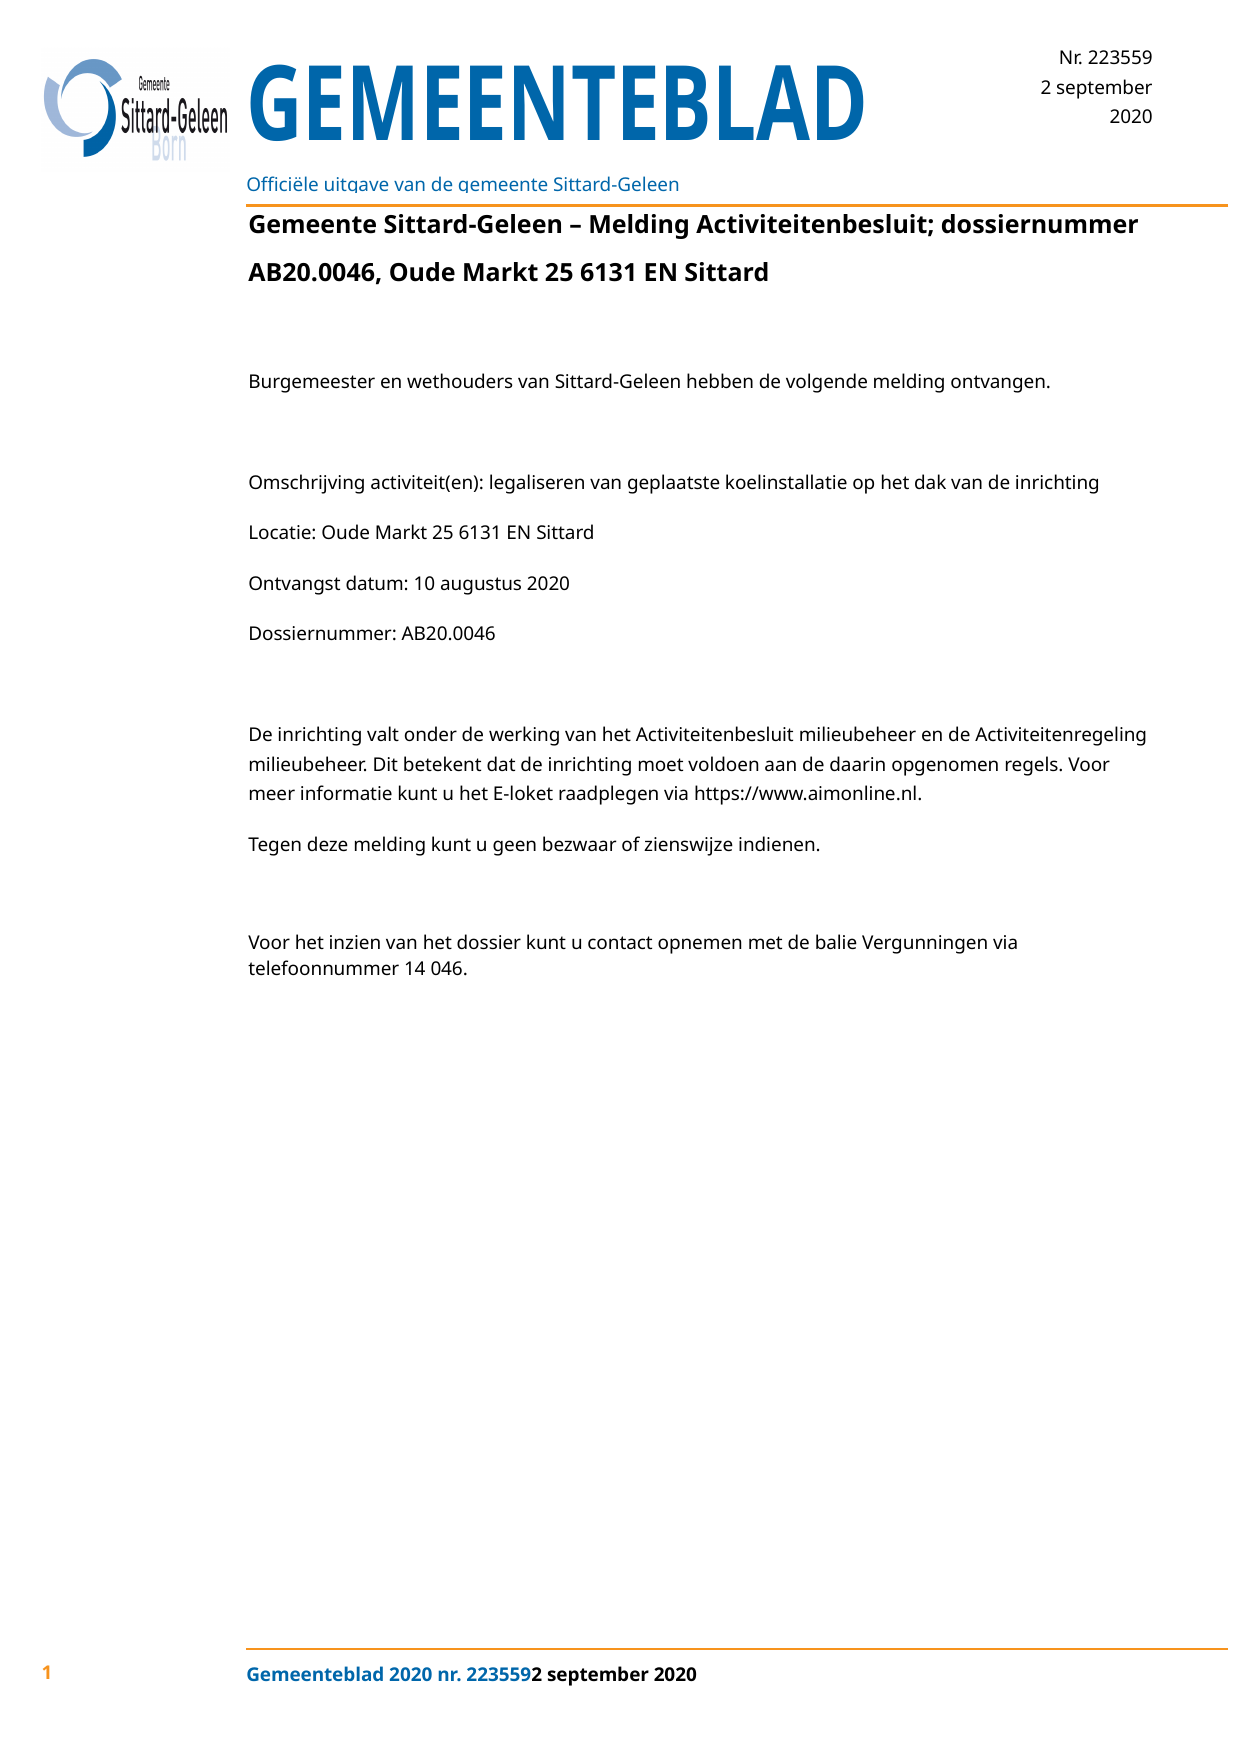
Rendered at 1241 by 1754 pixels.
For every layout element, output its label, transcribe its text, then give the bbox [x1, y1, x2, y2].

text Ontvangst datum: 10 augustus 2020 [248, 570, 1152, 596]
picture [41, 47, 231, 172]
text Burgemeester en wethouders van Sittard-Geleen hebben de volgende melding ontvangen. [248, 368, 1152, 394]
text Dossiernummer: AB20.0046 [248, 620, 1152, 646]
text Voor het inzien van het dossier kunt u contact opnemen met de balie Vergunningen via telefoonnummer 14 046. [248, 929, 1152, 981]
text Omschrijving activiteit(en): legaliseren van geplaatste koelinstallatie op het dak van de inrichting [248, 469, 1152, 495]
text Locatie: Oude Markt 25 6131 EN Sittard [248, 519, 1152, 545]
text De inrichting valt onder de werking van het Activiteitenbesluit milieubeheer en de Activiteitenregeling milieubeheer. Dit betekent dat de inrichting moet voldoen aan de daarin opgenomen regels. Voor meer informatie kunt u het E-loket raadplegen via https://www.aimonline.nl. [248, 721, 1152, 806]
text Gemeente Sittard-Geleen – Melding Activiteitenbesluit; dossiernummer AB20.0046, Oude Markt 25 6131 EN Sittard [248, 207, 1152, 288]
text Tegen deze melding kunt u geen bezwaar of zienswijze indienen. [248, 831, 1152, 857]
